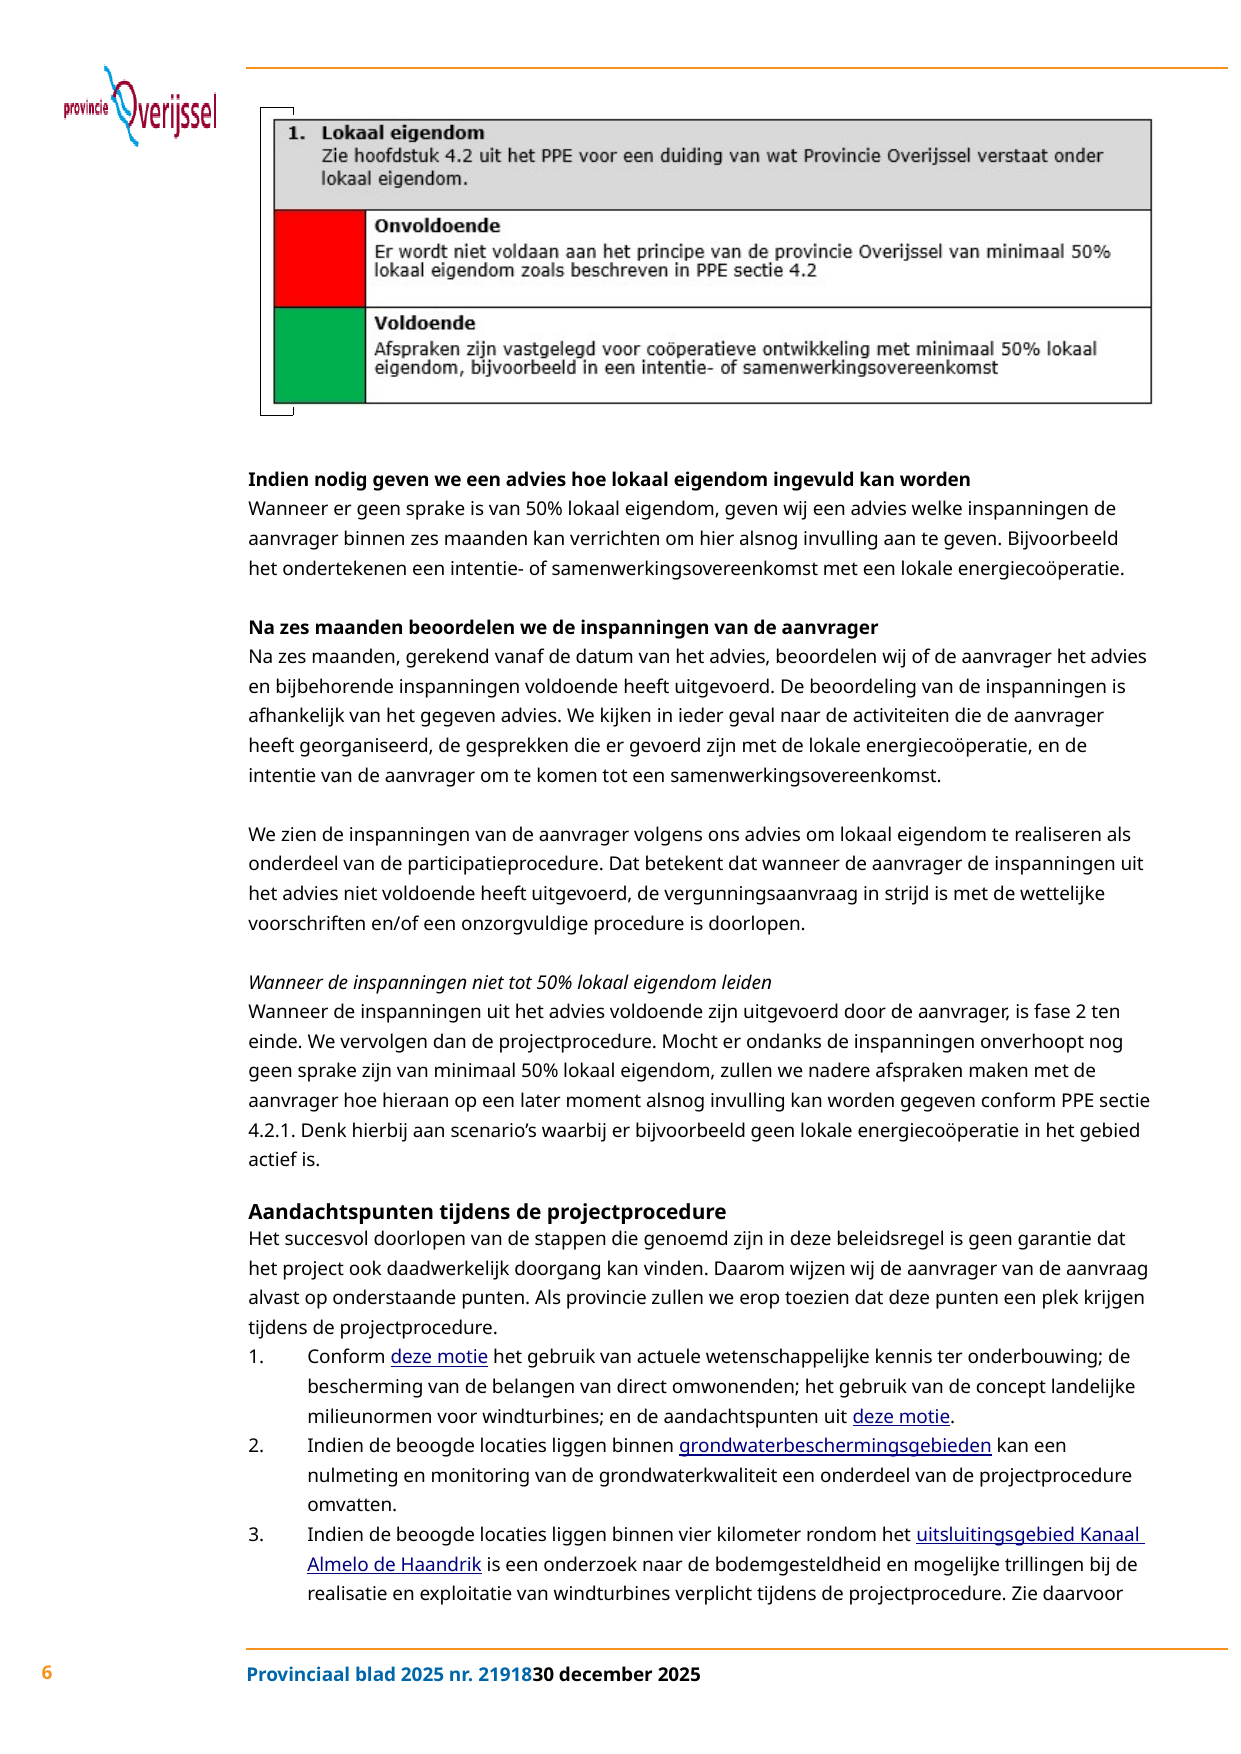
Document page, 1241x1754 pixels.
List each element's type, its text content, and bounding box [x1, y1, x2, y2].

text Indien nodig geven we een advies hoe lokaal eigendom ingevuld kan worden [248, 466, 1152, 492]
list Conform deze motie het gebruik van actuele wetenschappelijke kennis ter onderbouwing; de bescherming van de belangen van direct omwonenden; het gebruik van de concept landelijke milieunormen voor windturbines; en de aandachtspunten uit deze motie. [248, 1344, 1152, 1428]
picture [41, 47, 231, 172]
picture [268, 115, 1155, 407]
text Na zes maanden beoordelen we de inspanningen van de aanvrager [248, 614, 1152, 640]
list Indien de beoogde locaties liggen binnen grondwaterbeschermingsgebieden kan een nulmeting en monitoring van de grondwaterkwaliteit een onderdeel van de projectprocedure omvatten. [248, 1432, 1152, 1517]
text Na zes maanden, gerekend vanaf de datum van het advies, beoordelen wij of de aanvrager het advies en bijbehorende inspanningen voldoende heeft uitgevoerd. De beoordeling van de inspanningen is afhankelijk van het gegeven advies. We kijken in ieder geval naar de activiteiten die de aanvrager heeft georganiseerd, de gesprekken die er gevoerd zijn met de lokale energiecoöperatie, en de intentie van de aanvrager om te komen tot een samenwerkingsovereenkomst. [248, 643, 1152, 788]
text We zien de inspanningen van de aanvrager volgens ons advies om lokaal eigendom te realiseren als onderdeel van de participatieprocedure. Dat betekent dat wanneer de aanvrager de inspanningen uit het advies niet voldoende heeft uitgevoerd, de vergunningsaanvraag in strijd is met de wettelijke voorschriften en/of een onzorgvuldige procedure is doorlopen. [248, 821, 1152, 936]
text Het succesvol doorlopen van de stappen die genoemd zijn in deze beleidsregel is geen garantie dat het project ook daadwerkelijk doorgang kan vinden. Daarom wijzen wij de aanvrager van de aanvraag alvast op onderstaande punten. Als provincie zullen we erop toezien dat deze punten een plek krijgen tijdens de projectprocedure. [248, 1225, 1152, 1340]
text Wanneer de inspanningen uit het advies voldoende zijn uitgevoerd door de aanvrager, is fase 2 ten einde. We vervolgen dan de projectprocedure. Mocht er ondanks de inspanningen onverhoopt nog geen sprake zijn van minimaal 50% lokaal eigendom, zullen we nadere afspraken maken met de aanvrager hoe hieraan op een later moment alsnog invulling kan worden gegeven conform PPE sectie 4.2.1. Denk hierbij aan scenario’s waarbij er bijvoorbeeld geen lokale energiecoöperatie in het gebied actief is. [248, 998, 1152, 1172]
list Indien de beoogde locaties liggen binnen vier kilometer rondom het uitsluitingsgebied Kanaal Almelo de Haandrik is een onderzoek naar de bodemgesteldheid en mogelijke trillingen bij de realisatie en exploitatie van windturbines verplicht tijdens de projectprocedure. Zie daarvoor [248, 1521, 1152, 1606]
text Wanneer er geen sprake is van 50% lokaal eigendom, geven wij een advies welke inspanningen de aanvrager binnen zes maanden kan verrichten om hier alsnog invulling aan te geven. Bijvoorbeeld het ondertekenen een intentie- of samenwerkingsovereenkomst met een lokale energiecoöperatie. [248, 496, 1152, 581]
text Wanneer de inspanningen niet tot 50% lokaal eigendom leiden [248, 969, 1152, 995]
text Aandachtspunten tijdens de projectprocedure [248, 1197, 1152, 1225]
